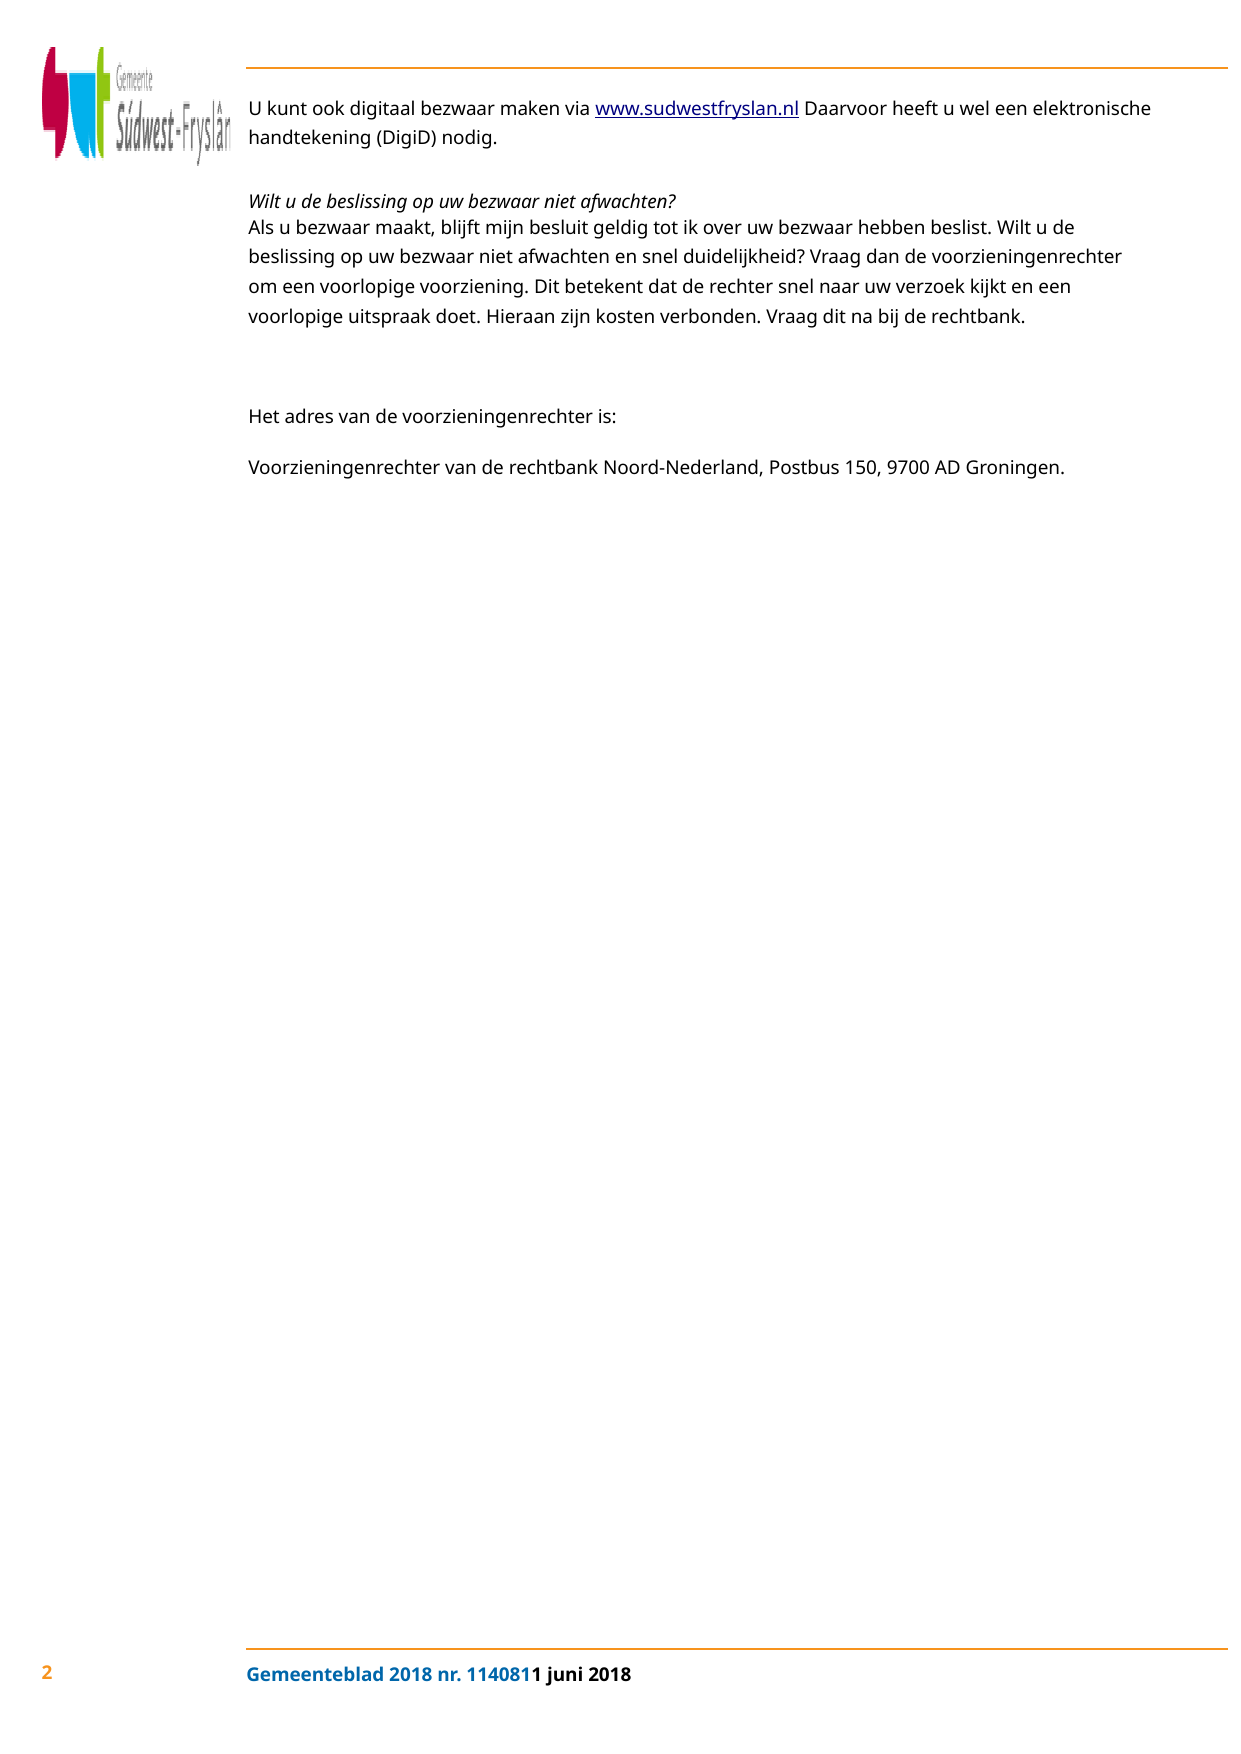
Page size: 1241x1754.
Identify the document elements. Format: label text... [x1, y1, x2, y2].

text Wilt u de beslissing op uw bezwaar niet afwachten? [248, 188, 1152, 214]
text Het adres van de voorzieningenrechter is: [248, 404, 1152, 429]
text Voorzieningenrechter van de rechtbank Noord-Nederland, Postbus 150, 9700 AD Groningen. [248, 454, 1152, 480]
picture [41, 47, 231, 172]
text Als u bezwaar maakt, blijft mijn besluit geldig tot ik over uw bezwaar hebben beslist. Wilt u de beslissing op uw bezwaar niet afwachten en snel duidelijkheid? Vraag dan de voorzieningenrechter om een voorlopige voorziening. Dit betekent dat de rechter snel naar uw verzoek kijkt en een voorlopige uitspraak doet. Hieraan zijn kosten verbonden. Vraag dit na bij de rechtbank. [248, 214, 1152, 328]
text U kunt ook digitaal bezwaar maken via www.sudwestfryslan.nl Daarvoor heeft u wel een elektronische handtekening (DigiD) nodig. [248, 95, 1152, 150]
